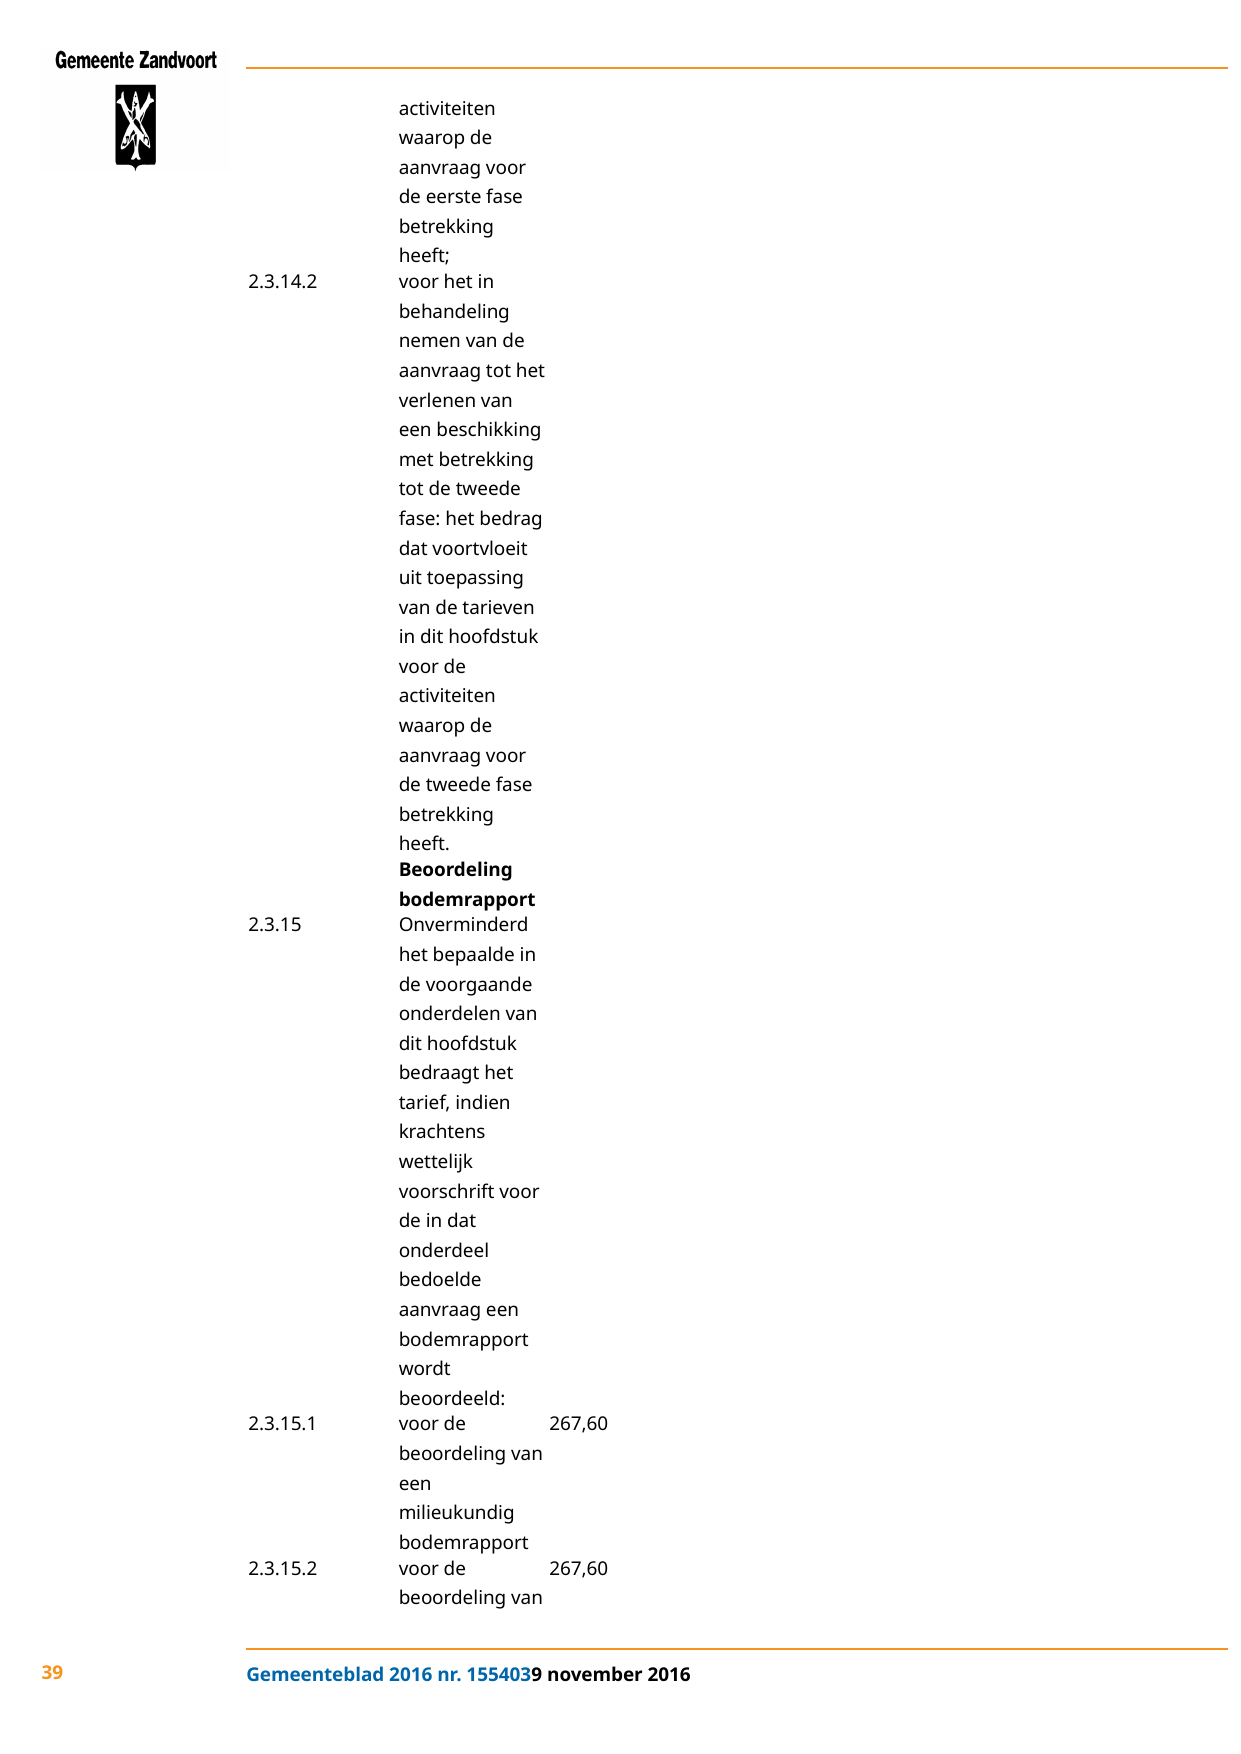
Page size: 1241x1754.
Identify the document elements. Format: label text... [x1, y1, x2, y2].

table_cell voor de beoordeling van een milieukundig bodemrapport [399, 1411, 549, 1555]
table_cell 2.3.15 [248, 912, 398, 1411]
table_cell Onverminderd het bepaalde in de voorgaande onderdelen van dit hoofdstuk bedraagt het tarief, indien krachtens wettelijk voorschrift voor de in dat onderdeel bedoelde aanvraag een bodemrapport wordt beoordeeld: [399, 912, 549, 1411]
table_cell 2.3.14.2 [248, 269, 398, 856]
table_cell 2.3.15.1 [248, 1411, 398, 1555]
table_cell 267,60 [549, 1555, 700, 1610]
picture [41, 47, 231, 172]
table_cell [248, 95, 398, 268]
table_cell voor het in behandeling nemen van de aanvraag tot het verlenen van een beschikking met betrekking tot de tweede fase: het bedrag dat voortvloeit uit toepassing van de tarieven in dit hoofdstuk voor de activiteiten waarop de aanvraag voor de tweede fase betrekking heeft. [399, 269, 549, 856]
table_cell [549, 856, 700, 912]
table_cell 267,60 [549, 1411, 700, 1555]
table_cell 2.3.15.2 [248, 1555, 398, 1610]
table_cell Beoordeling bodemrapport [399, 856, 549, 912]
table_cell voor de beoordeling van [399, 1555, 549, 1610]
table_cell [549, 95, 700, 268]
table_cell [549, 912, 700, 1411]
table_cell [248, 856, 398, 912]
table_cell activiteiten waarop de aanvraag voor de eerste fase betrekking heeft; [399, 95, 549, 268]
table_cell [549, 269, 700, 856]
